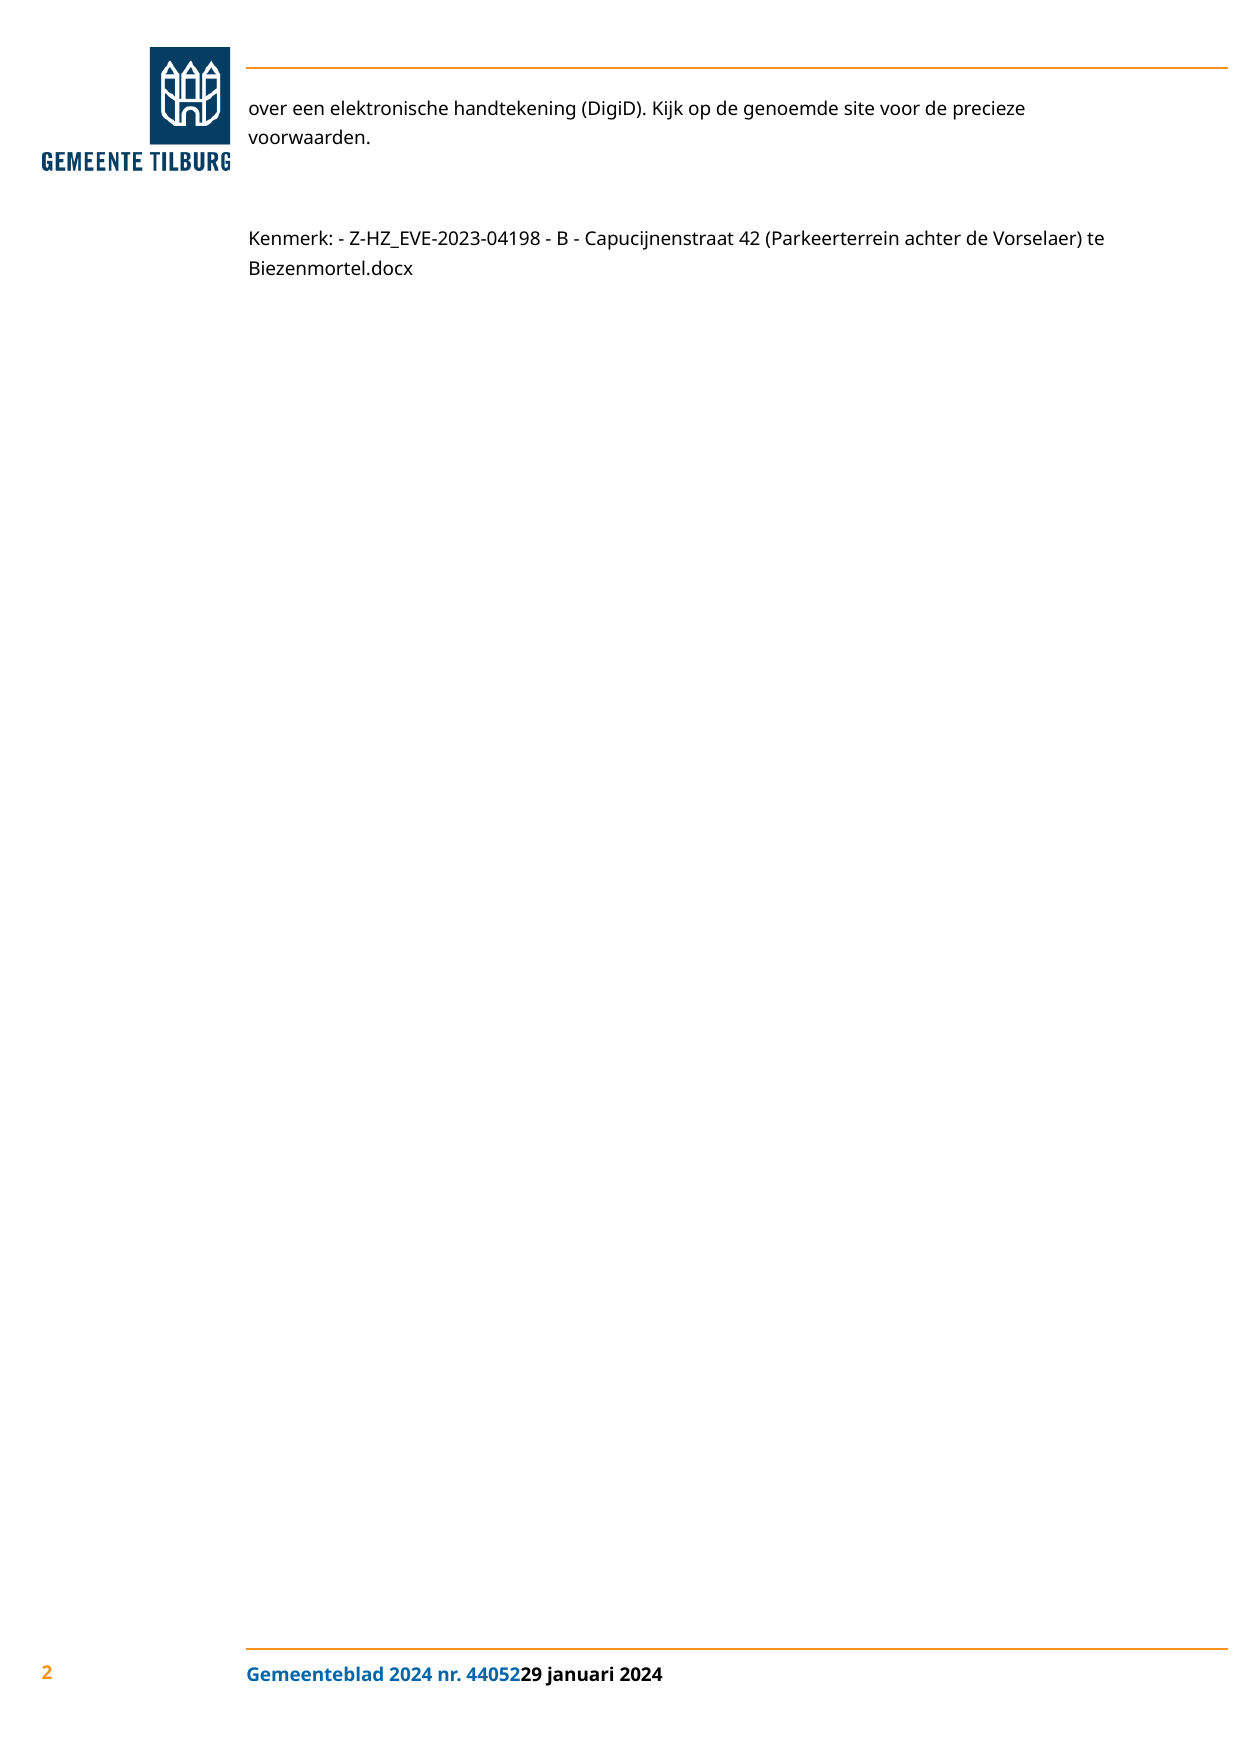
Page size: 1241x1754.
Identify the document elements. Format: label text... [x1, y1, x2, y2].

text over een elektronische handtekening (DigiD). Kijk op de genoemde site voor de precieze voorwaarden. [248, 95, 1152, 150]
text Kenmerk: - Z-HZ_EVE-2023-04198 - B - Capucijnenstraat 42 (Parkeerterrein achter de Vorselaer) te Biezenmortel.docx [248, 225, 1152, 281]
picture [41, 47, 231, 172]
